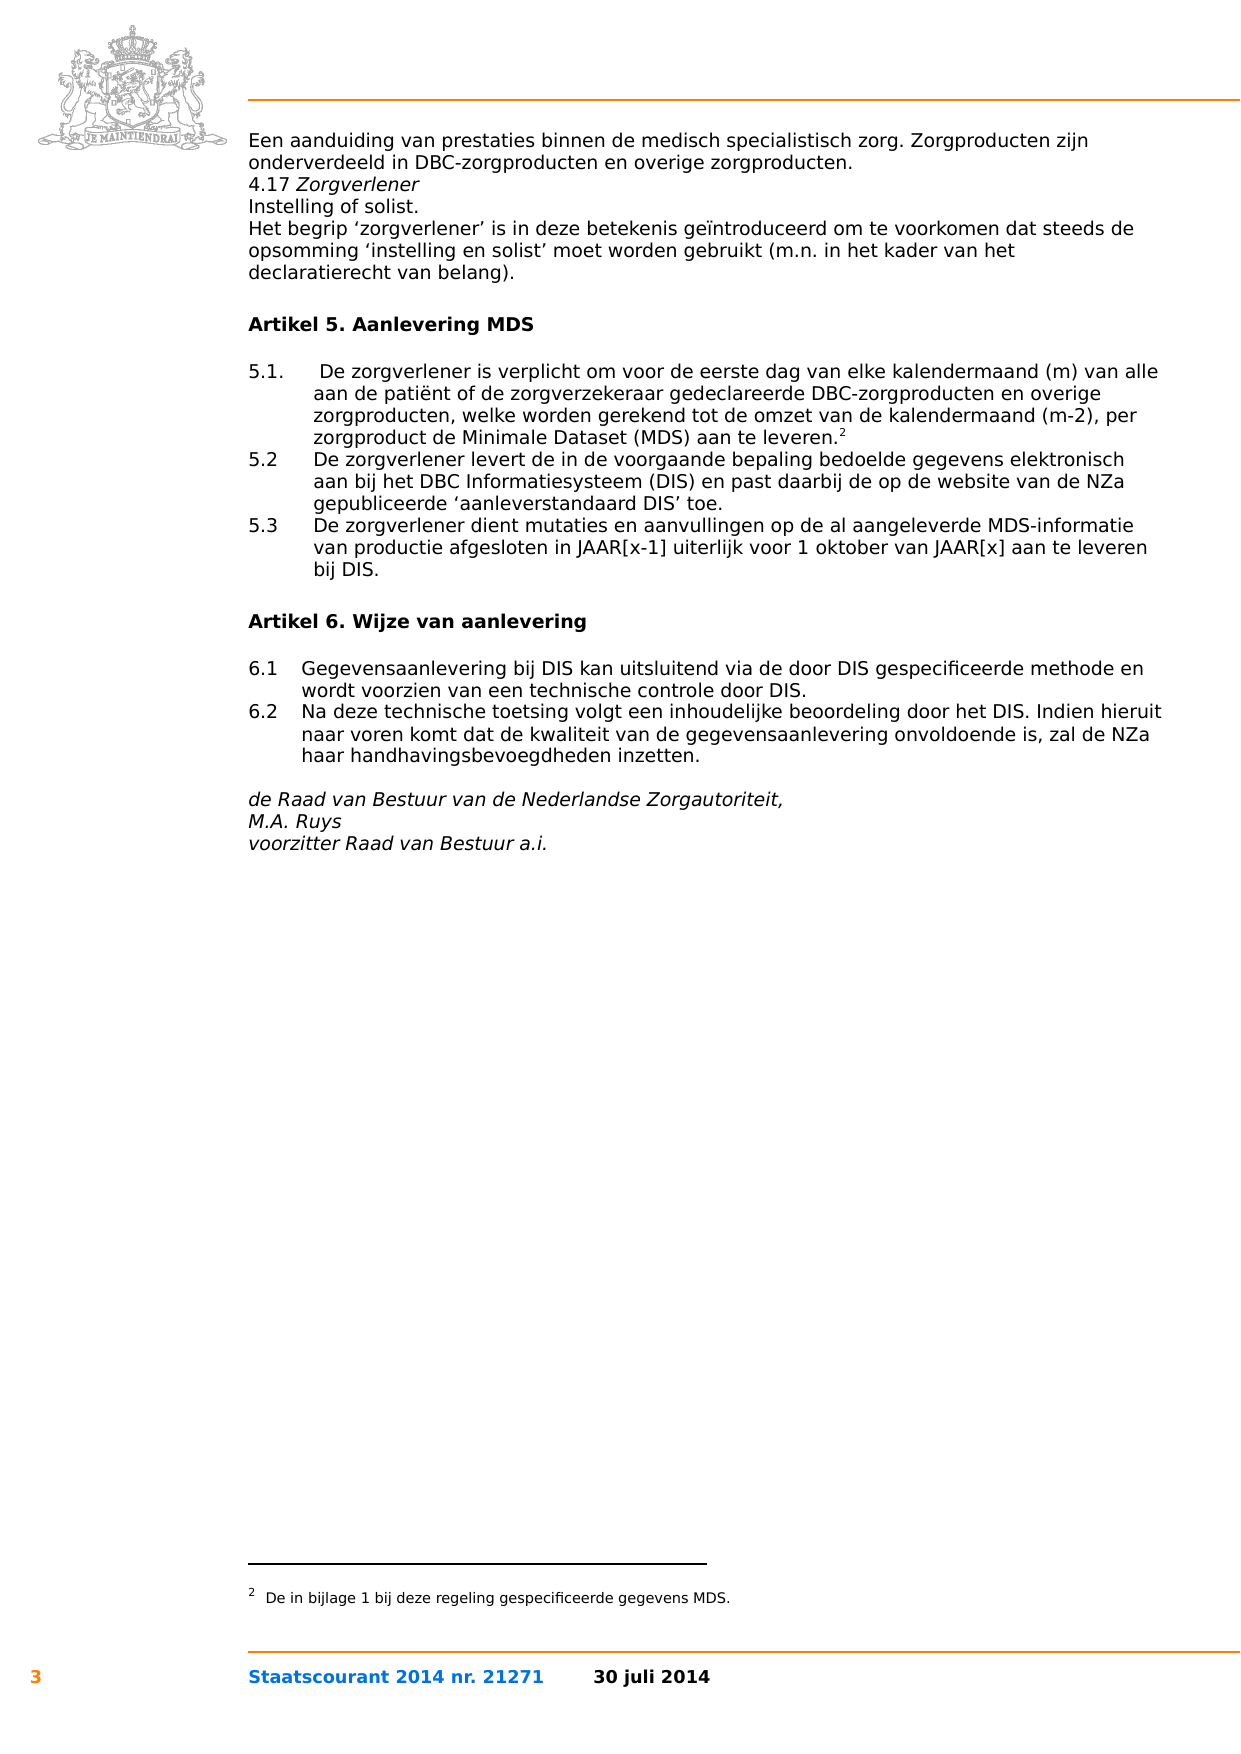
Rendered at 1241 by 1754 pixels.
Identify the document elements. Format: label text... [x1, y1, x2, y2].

text 6.1 Gegevensaanlevering bij DIS kan uitsluitend via de door DIS gespecificeerde methode en wordt voorzien van een technische controle door DIS. [248, 657, 1163, 701]
picture [38, 25, 227, 150]
text Instelling of solist. [248, 196, 1163, 218]
text De in bijlage 1 bij deze regeling gespecificeerde gegevens MDS. [248, 1586, 1163, 1608]
text Het begrip ‘zorgverlener’ is in deze betekenis geïntroduceerd om te voorkomen dat steeds de opsomming ‘instelling en solist’ moet worden gebruikt (m.n. in het kader van het declaratierecht van belang). [248, 218, 1163, 284]
text 5.3 De zorgverlener dient mutaties en aanvullingen op de al aangeleverde MDS-informatie van productie afgesloten in JAAR[x-1] uiterlijk voor 1 oktober van JAAR[x] aan te leveren bij DIS. [248, 514, 1163, 581]
text 5.2 De zorgverlener levert de in de voorgaande bepaling bedoelde gegevens elektronisch aan bij het DBC Informatiesysteem (DIS) en past daarbij de op de website van de NZa gepubliceerde ‘aanleverstandaard DIS’ toe. [248, 449, 1163, 514]
text Een aanduiding van prestaties binnen de medisch specialistisch zorg. Zorgproducten zijn onderverdeeld in DBC-zorgproducten en overige zorgproducten. [248, 130, 1163, 174]
text 6.2 Na deze technische toetsing volgt een inhoudelijke beoordeling door het DIS. Indien hieruit naar voren komt dat de kwaliteit van de gegevensaanlevering onvoldoende is, zal de NZa haar handhavingsbevoegdheden inzetten. [248, 701, 1163, 767]
text de Raad van Bestuur van de Nederlandse Zorgautoriteit, M.A. Ruys voorzitter Raad van Bestuur a.i. [248, 789, 1163, 855]
text 4.17 Zorgverlener [248, 174, 1163, 196]
text 5.1. De zorgverlener is verplicht om voor de eerste dag van elke kalendermaand (m) van alle aan de patiënt of de zorgverzekeraar gedeclareerde DBC-zorgproducten en overige zorgproducten, welke worden gerekend tot de omzet van de kalendermaand (m-2), per zorgproduct de Minimale Dataset (MDS) aan te leveren. [248, 361, 1163, 449]
subtitle Artikel 6. Wijze van aanlevering [248, 611, 1163, 632]
subtitle Artikel 5. Aanlevering MDS [248, 314, 1163, 336]
